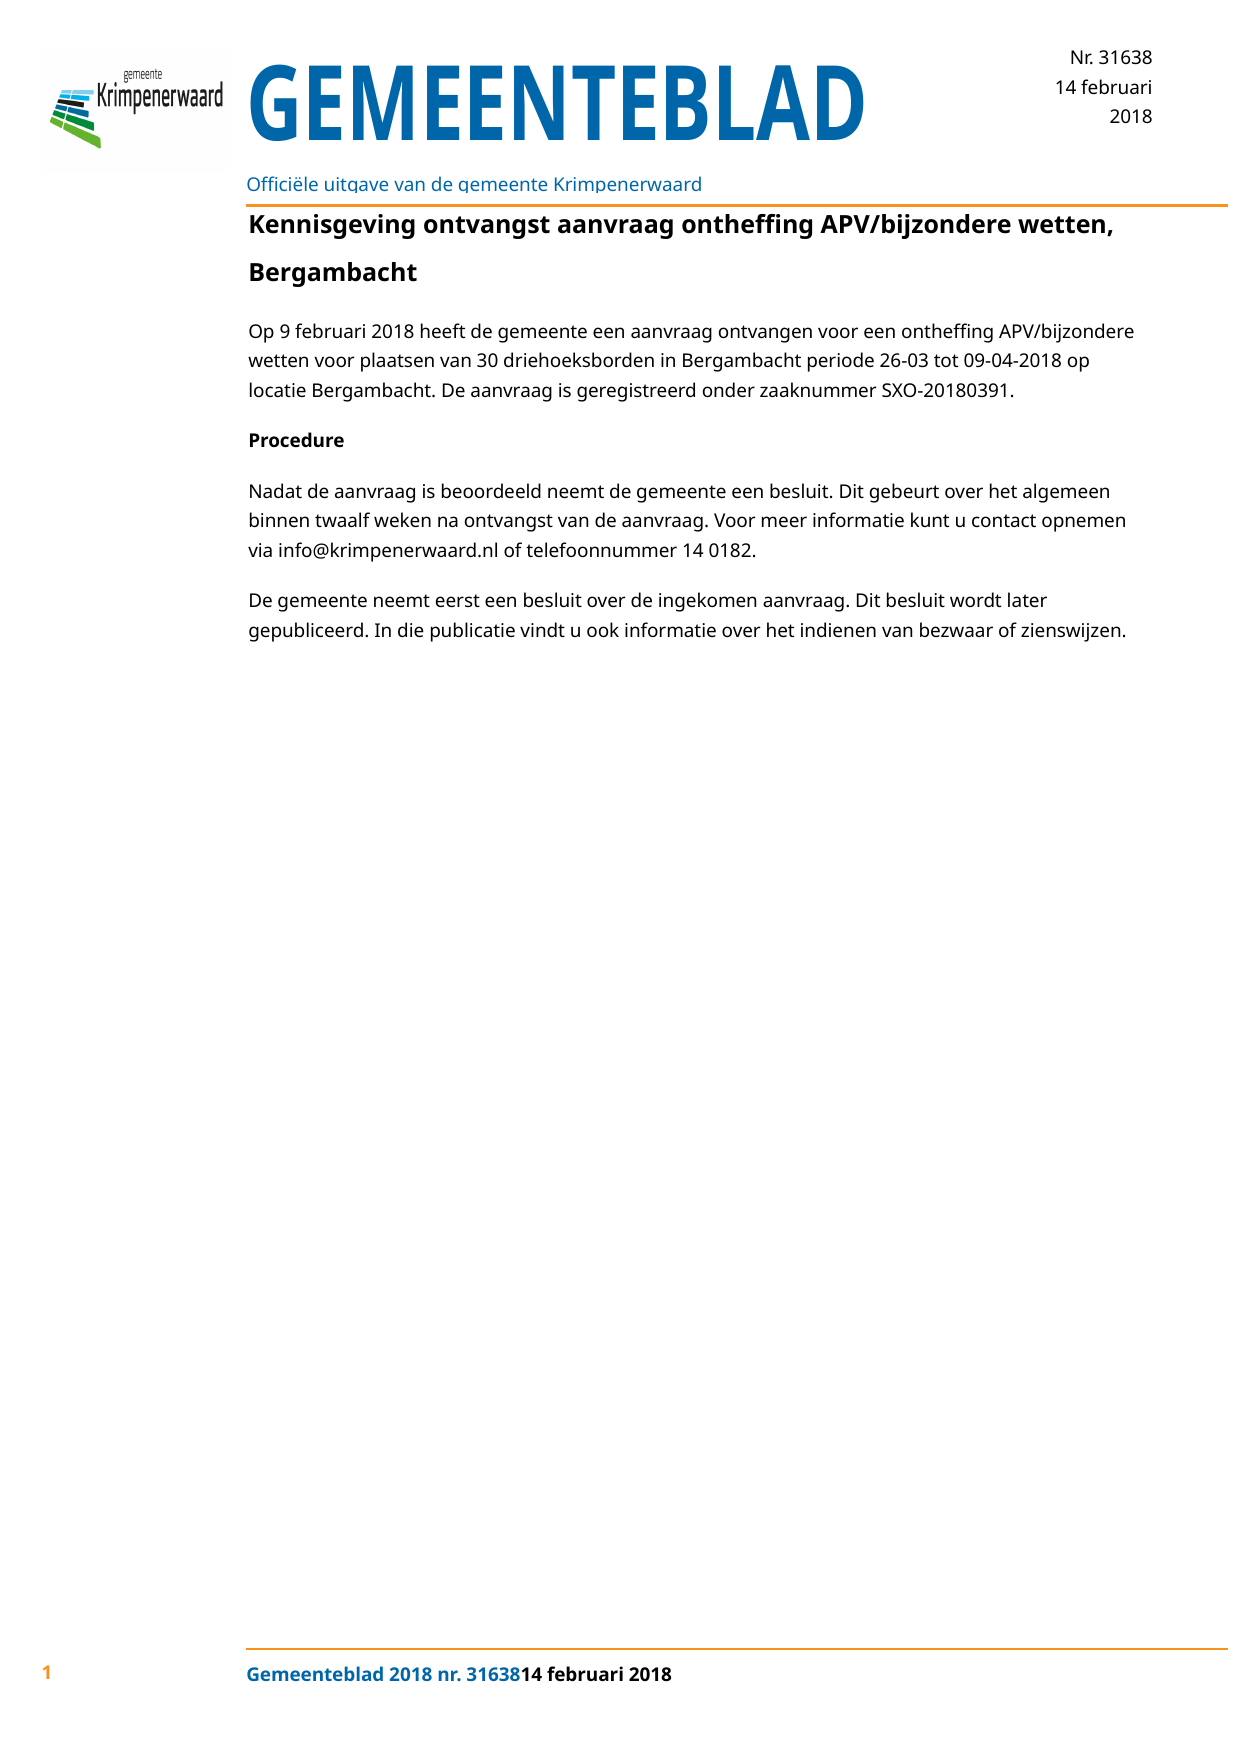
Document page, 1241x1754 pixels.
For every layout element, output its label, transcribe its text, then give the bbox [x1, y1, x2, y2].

picture [41, 47, 231, 172]
text De gemeente neemt eerst een besluit over de ingekomen aanvraag. Dit besluit wordt later gepubliceerd. In die publicatie vindt u ook informatie over het indienen van bezwaar of zienswijzen. [248, 587, 1152, 643]
text Kennisgeving ontvangst aanvraag ontheffing APV/bijzondere wetten, Bergambacht [248, 207, 1152, 288]
text Nadat de aanvraag is beoordeeld neemt de gemeente een besluit. Dit gebeurt over het algemeen binnen twaalf weken na ontvangst van de aanvraag. Voor meer informatie kunt u contact opnemen via info@krimpenerwaard.nl of telefoonnummer 14 0182. [248, 478, 1152, 563]
text Procedure [248, 427, 1152, 453]
text Op 9 februari 2018 heeft de gemeente een aanvraag ontvangen voor een ontheffing APV/bijzondere wetten voor plaatsen van 30 driehoeksborden in Bergambacht periode 26-03 tot 09-04-2018 op locatie Bergambacht. De aanvraag is geregistreerd onder zaaknummer SXO-20180391. [248, 318, 1152, 403]
